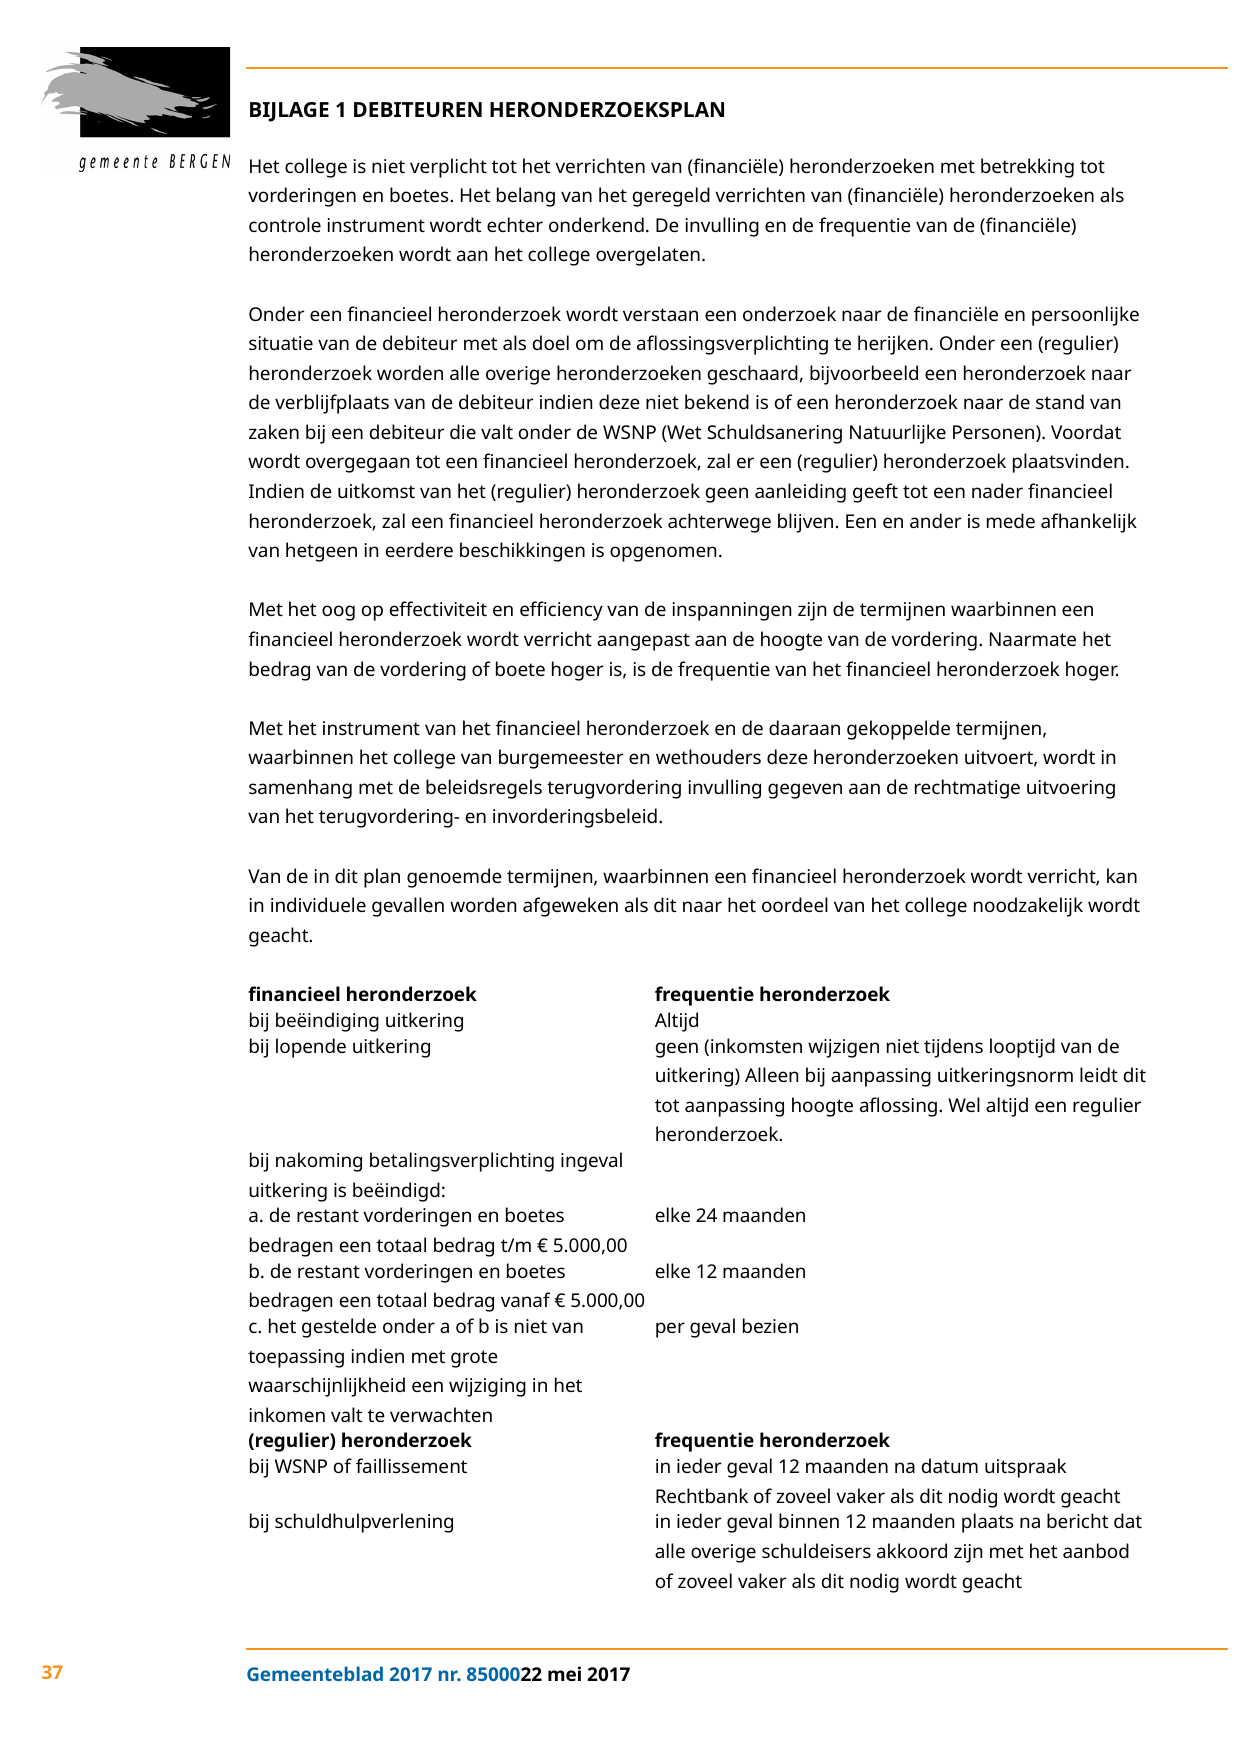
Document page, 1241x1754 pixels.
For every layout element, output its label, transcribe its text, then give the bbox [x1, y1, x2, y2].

table_cell elke 12 maanden [655, 1258, 1152, 1313]
table_cell in ieder geval 12 maanden na datum uitspraak Rechtbank of zoveel vaker als dit nodig wordt geacht [655, 1454, 1152, 1509]
table_cell bij beëindiging uitkering [248, 1007, 654, 1033]
table_cell bij lopende uitkering [248, 1033, 654, 1147]
table_cell bij schuldhulpverlening [248, 1509, 654, 1594]
table_header financieel heronderzoek [248, 981, 654, 1007]
picture [41, 47, 231, 172]
table_cell geen (inkomsten wijzigen niet tijdens looptijd van de uitkering) Alleen bij aanpassing uitkeringsnorm leidt dit tot aanpassing hoogte aflossing. Wel altijd een regulier heronderzoek. [655, 1033, 1152, 1147]
table_cell b. de restant vorderingen en boetes bedragen een totaal bedrag vanaf € 5.000,00 [248, 1258, 654, 1313]
text Onder een financieel heronderzoek wordt verstaan een onderzoek naar de financiële en persoonlijke situatie van de debiteur met als doel om de aflossingsverplichting te herijken. Onder een (regulier) heronderzoek worden alle overige heronderzoeken geschaard, bijvoorbeeld een heronderzoek naar de verblijfplaats van de debiteur indien deze niet bekend is of een heronderzoek naar de stand van zaken bij een debiteur die valt onder de WSNP (Wet Schuldsanering Natuurlijke Personen). Voordat wordt overgegaan tot een financieel heronderzoek, zal er een (regulier) heronderzoek plaatsvinden. Indien de uitkomst van het (regulier) heronderzoek geen aanleiding geeft tot een nader financieel heronderzoek, zal een financieel heronderzoek achterwege blijven. Een en ander is mede afhankelijk van hetgeen in eerdere beschikkingen is opgenomen. [248, 301, 1152, 563]
text BIJLAGE 1 DEBITEUREN HERONDERZOEKSPLAN [248, 95, 1152, 123]
table_cell Altijd [655, 1007, 1152, 1033]
text Met het oog op effectiviteit en efficiency van de inspanningen zijn de termijnen waarbinnen een financieel heronderzoek wordt verricht aangepast aan de hoogte van de vordering. Naarmate het bedrag van de vordering of boete hoger is, is de frequentie van het financieel heronderzoek hoger. [248, 597, 1152, 682]
text Het college is niet verplicht tot het verrichten van (financiële) heronderzoeken met betrekking tot vorderingen en boetes. Het belang van het geregeld verrichten van (financiële) heronderzoeken als controle instrument wordt echter onderkend. De invulling en de frequentie van de (financiële) heronderzoeken wordt aan het college overgelaten. [248, 153, 1152, 267]
table_cell elke 24 maanden [655, 1203, 1152, 1258]
text Met het instrument van het financieel heronderzoek en de daaraan gekoppelde termijnen, waarbinnen het college van burgemeester en wethouders deze heronderzoeken uitvoert, wordt in samenhang met de beleidsregels terugvordering invulling gegeven aan de rechtmatige uitvoering van het terugvordering- en invorderingsbeleid. [248, 715, 1152, 829]
table_cell bij nakoming betalingsverplichting ingeval uitkering is beëindigd: [248, 1147, 654, 1203]
table_cell bij WSNP of faillissement [248, 1454, 654, 1509]
table_cell per geval bezien [655, 1313, 1152, 1428]
table_header frequentie heronderzoek [655, 981, 1152, 1007]
table_cell a. de restant vorderingen en boetes bedragen een totaal bedrag t/m € 5.000,00 [248, 1203, 654, 1258]
table_cell (regulier) heronderzoek [248, 1428, 654, 1453]
text Van de in dit plan genoemde termijnen, waarbinnen een financieel heronderzoek wordt verricht, kan in individuele gevallen worden afgeweken als dit naar het oordeel van het college noodzakelijk wordt geacht. [248, 863, 1152, 948]
table_cell c. het gestelde onder a of b is niet van toepassing indien met grote waarschijnlijkheid een wijziging in het inkomen valt te verwachten [248, 1313, 654, 1428]
table_cell frequentie heronderzoek [655, 1428, 1152, 1453]
table_cell [655, 1147, 1152, 1203]
table_cell in ieder geval binnen 12 maanden plaats na bericht dat alle overige schuldeisers akkoord zijn met het aanbod of zoveel vaker als dit nodig wordt geacht [655, 1509, 1152, 1594]
